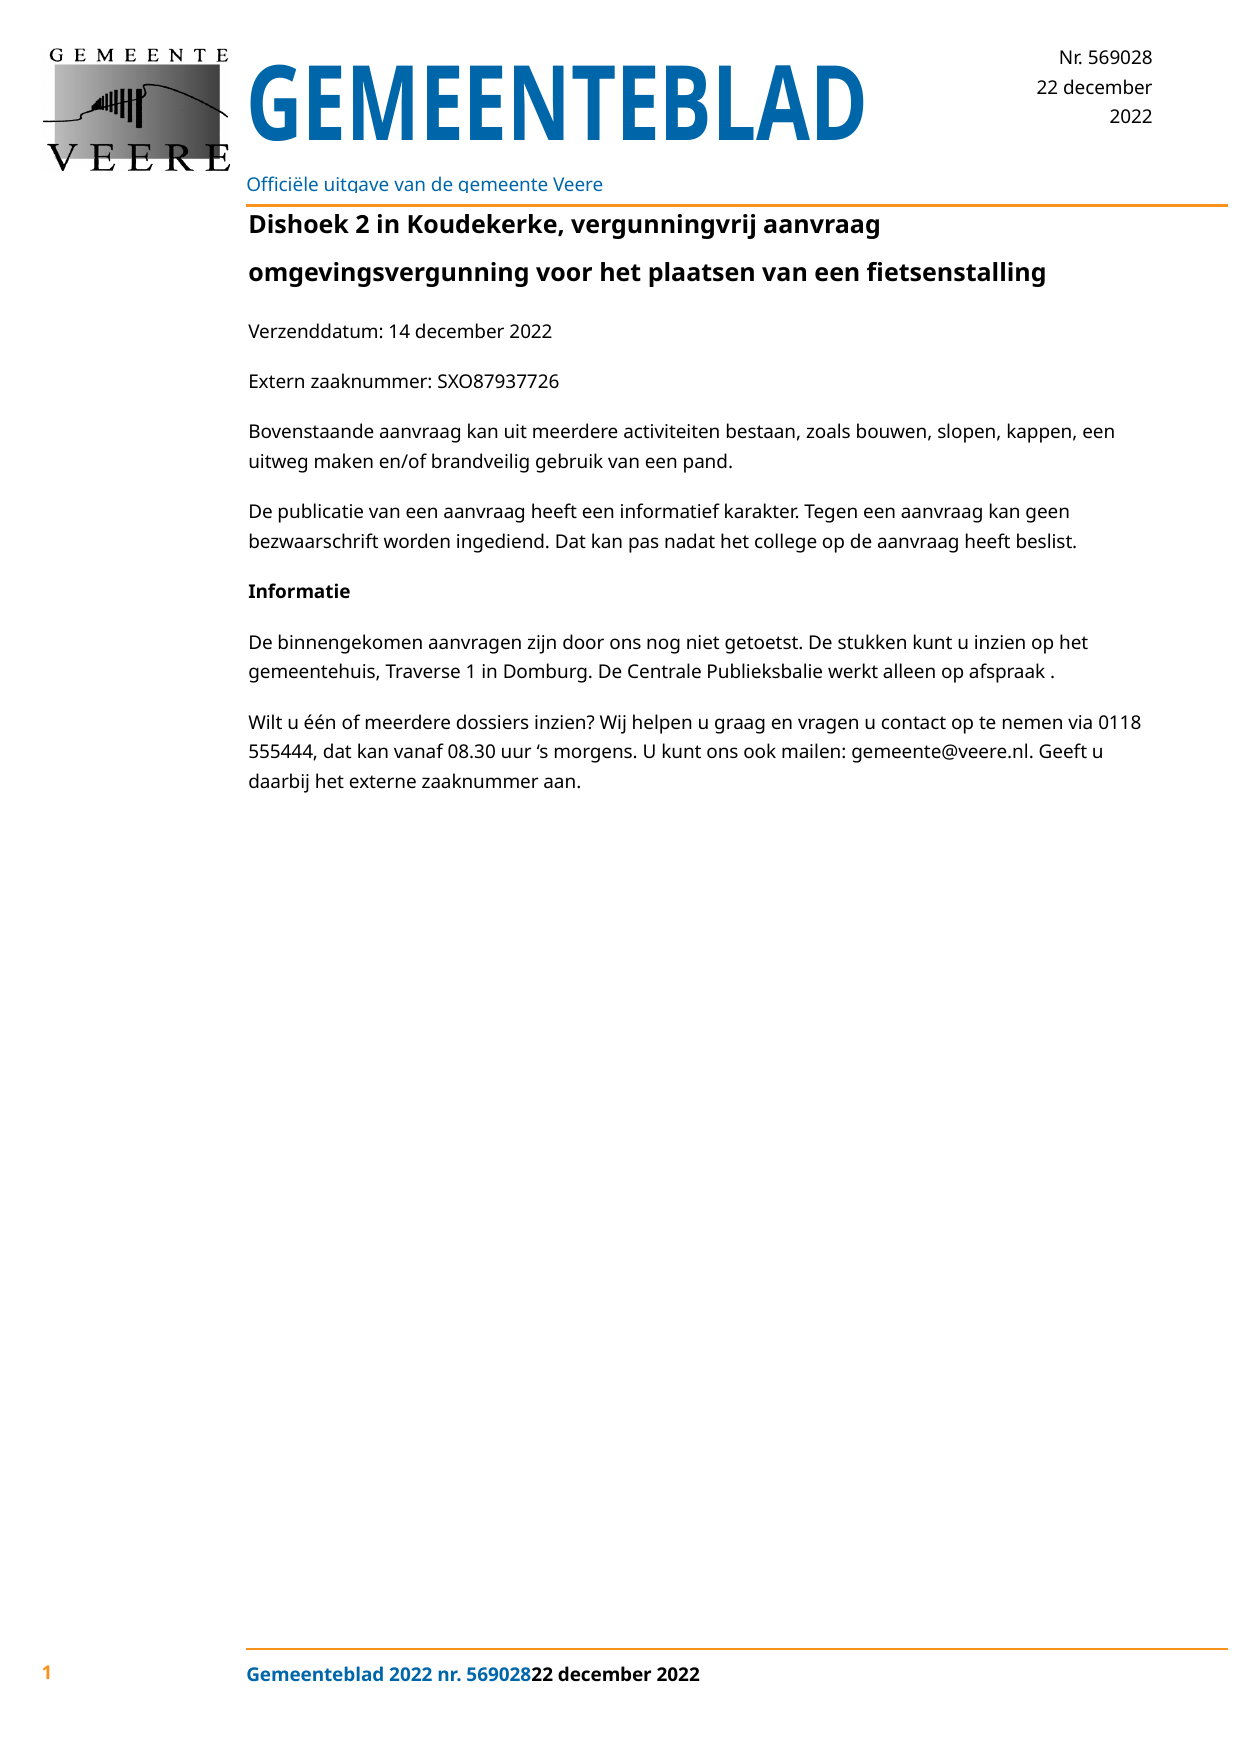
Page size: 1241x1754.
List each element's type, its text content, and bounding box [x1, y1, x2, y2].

text Dishoek 2 in Koudekerke, vergunningvrij aanvraag omgevingsvergunning voor het plaatsen van een fietsenstalling [248, 207, 1152, 288]
text Informatie [248, 579, 1152, 604]
picture [41, 47, 231, 172]
text De publicatie van een aanvraag heeft een informatief karakter. Tegen een aanvraag kan geen bezwaarschrift worden ingediend. Dat kan pas nadat het college op de aanvraag heeft beslist. [248, 499, 1152, 554]
text Wilt u één of meerdere dossiers inzien? Wij helpen u graag en vragen u contact op te nemen via 0118 555444, dat kan vanaf 08.30 uur ‘s morgens. U kunt ons ook mailen: gemeente@veere.nl. Geeft u daarbij het externe zaaknummer aan. [248, 709, 1152, 794]
text Verzenddatum: 14 december 2022 [248, 318, 1152, 344]
text Bovenstaande aanvraag kan uit meerdere activiteiten bestaan, zoals bouwen, slopen, kappen, een uitweg maken en/of brandveilig gebruik van een pand. [248, 419, 1152, 474]
text De binnengekomen aanvragen zijn door ons nog niet getoetst. De stukken kunt u inzien op het gemeentehuis, Traverse 1 in Domburg. De Centrale Publieksbalie werkt alleen op afspraak . [248, 629, 1152, 684]
text Extern zaaknummer: SXO87937726 [248, 368, 1152, 394]
